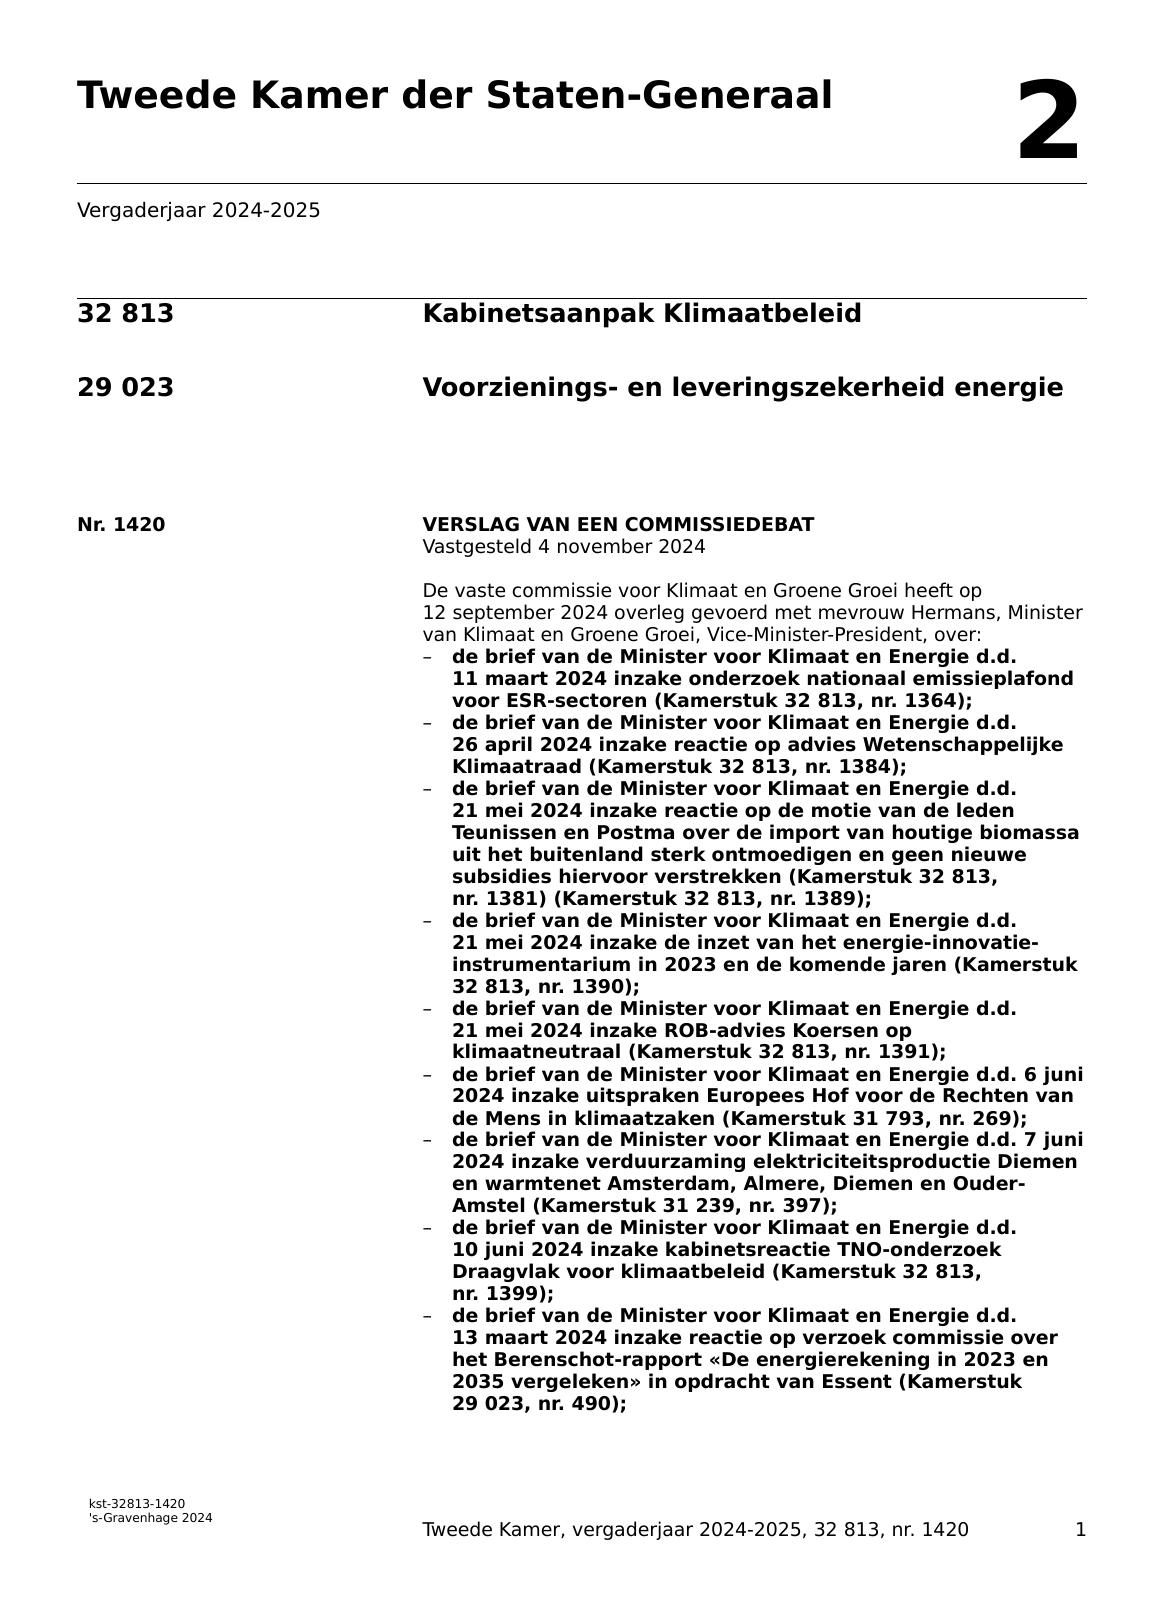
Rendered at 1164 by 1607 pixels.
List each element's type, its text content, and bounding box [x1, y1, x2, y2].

subtitle 29 023 Voorzienings- en leveringszekerheid energie [77, 373, 1087, 403]
text – de brief van de Minister voor Klimaat en Energie d.d. 13 maart 2024 inzake reactie op verzoek commissie over het Berenschot-rapport «De energierekening in 2023 en 2035 vergeleken» in opdracht van Essent (Kamerstuk 29 023, nr. 490); [422, 1305, 1087, 1415]
text – de brief van de Minister voor Klimaat en Energie d.d. 10 juni 2024 inzake kabinetsreactie TNO-onderzoek Draagvlak voor klimaatbeleid (Kamerstuk 32 813, nr. 1399); [422, 1217, 1087, 1305]
text – de brief van de Minister voor Klimaat en Energie d.d. 6 juni 2024 inzake uitspraken Europees Hof voor de Rechten van de Mens in klimaatzaken (Kamerstuk 31 793, nr. 269); [422, 1063, 1087, 1129]
text kst-32813-1420 [88, 1497, 323, 1511]
text De vaste commissie voor Klimaat en Groene Groei heeft op 12 september 2024 overleg gevoerd met mevrouw Hermans, Minister van Klimaat en Groene Groei, Vice-Minister-President, over: [422, 580, 1087, 646]
text – de brief van de Minister voor Klimaat en Energie d.d. 21 mei 2024 inzake ROB-advies Koersen op klimaatneutraal (Kamerstuk 32 813, nr. 1391); [422, 997, 1087, 1063]
text – de brief van de Minister voor Klimaat en Energie d.d. 26 april 2024 inzake reactie op advies Wetenschappelijke Klimaatraad (Kamerstuk 32 813, nr. 1384); [422, 712, 1087, 778]
text 's-Gravenhage 2024 [88, 1511, 323, 1525]
table_header Tweede Kamer der Staten-Generaal [77, 59, 886, 183]
text – de brief van de Minister voor Klimaat en Energie d.d. 7 juni 2024 inzake verduurzaming elektriciteitsproductie Diemen en warmtenet Amsterdam, Almere, Diemen en Ouder-Amstel (Kamerstuk 31 239, nr. 397); [422, 1129, 1087, 1217]
subtitle 32 813 Kabinetsaanpak Klimaatbeleid [77, 299, 1087, 329]
table_header 2 [886, 59, 1087, 183]
text – de brief van de Minister voor Klimaat en Energie d.d. 21 mei 2024 inzake de inzet van het energie-innovatie-instrumentarium in 2023 en de komende jaren (Kamerstuk 32 813, nr. 1390); [422, 909, 1087, 997]
text Vastgesteld 4 november 2024 [422, 536, 1087, 558]
text – de brief van de Minister voor Klimaat en Energie d.d. 11 maart 2024 inzake onderzoek nationaal emissieplafond voor ESR-sectoren (Kamerstuk 32 813, nr. 1364); [422, 646, 1087, 712]
subtitle Nr. 1420 VERSLAG VAN EEN COMMISSIEDEBAT [77, 514, 1087, 536]
table_cell Vergaderjaar 2024-2025 [77, 184, 1087, 298]
text – de brief van de Minister voor Klimaat en Energie d.d. 21 mei 2024 inzake reactie op de motie van de leden Teunissen en Postma over de import van houtige biomassa uit het buitenland sterk ontmoedigen en geen nieuwe subsidies hiervoor verstrekken (Kamerstuk 32 813, nr. 1381) (Kamerstuk 32 813, nr. 1389); [422, 778, 1087, 909]
